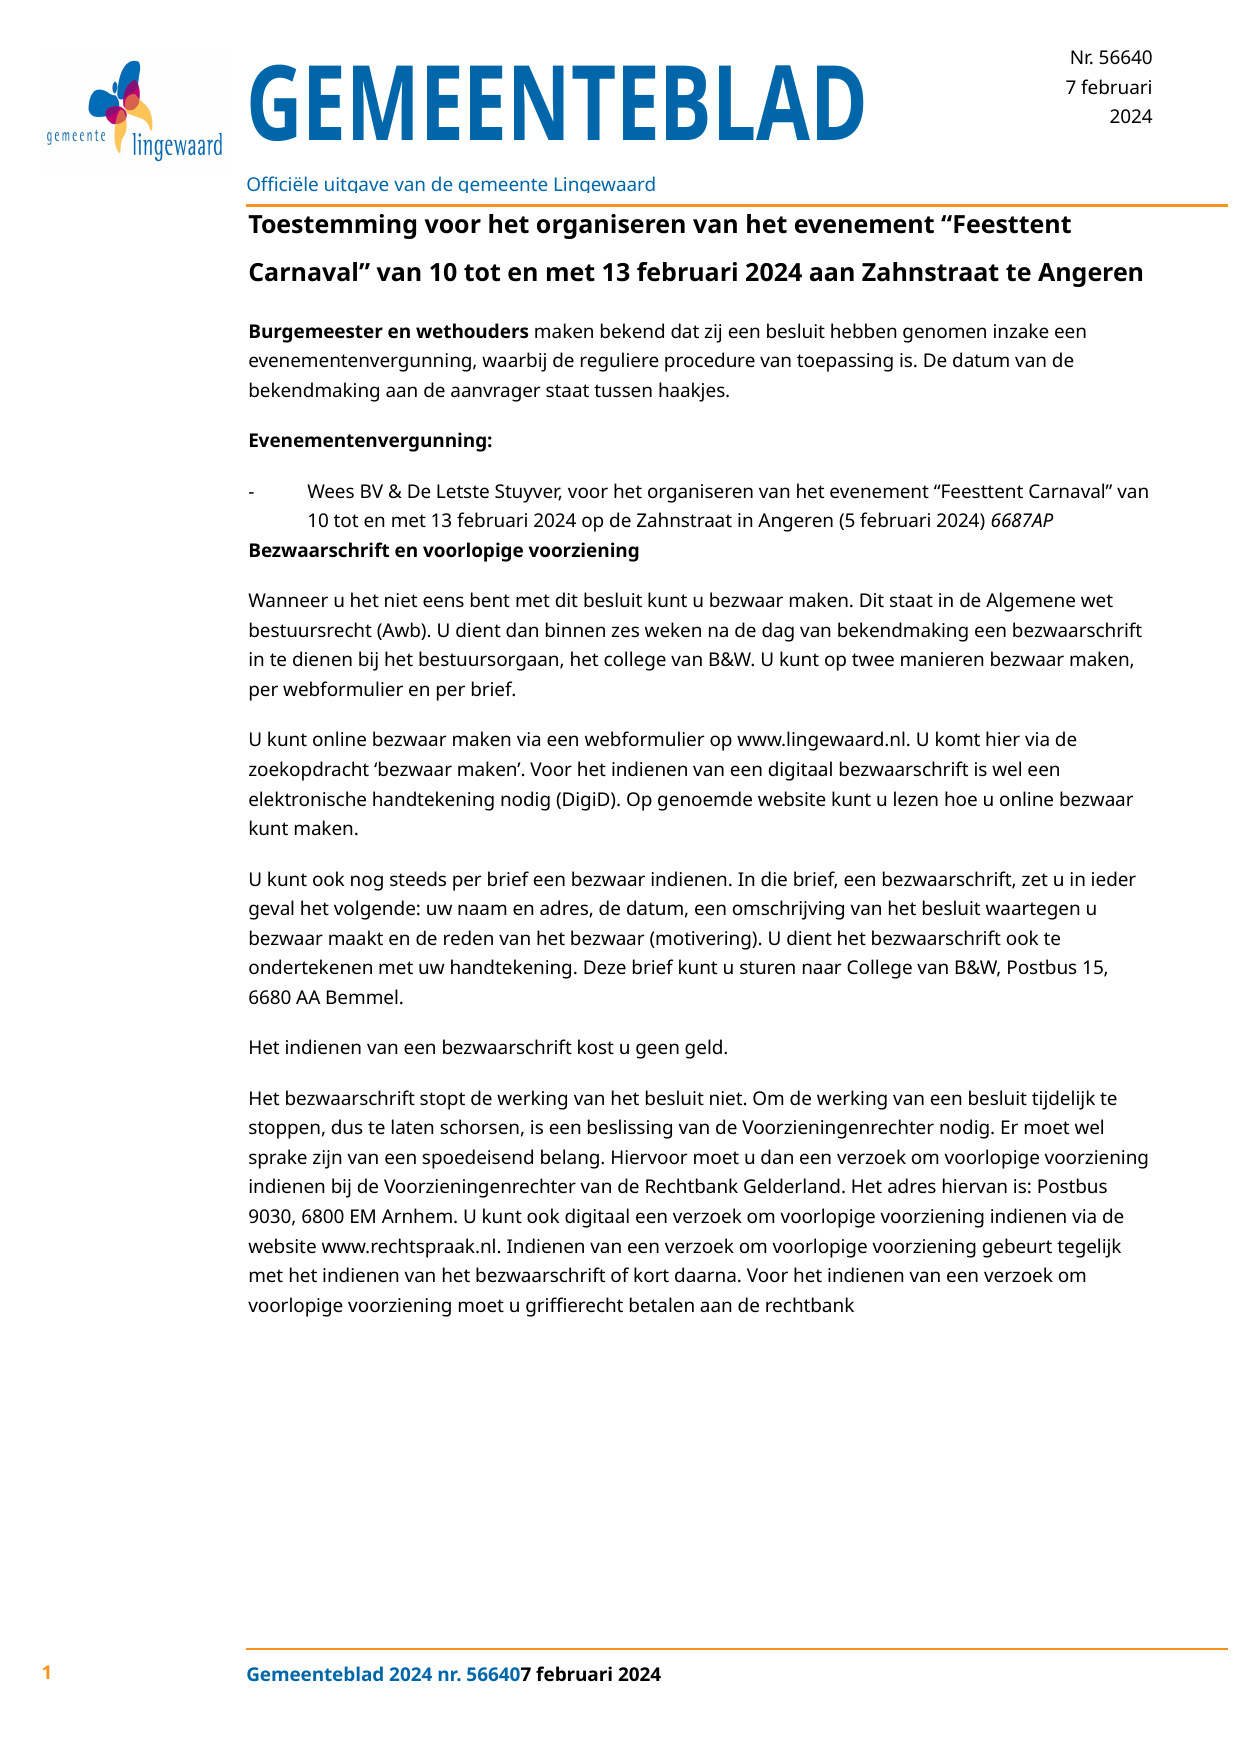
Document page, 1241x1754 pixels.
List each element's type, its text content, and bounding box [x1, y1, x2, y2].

text U kunt online bezwaar maken via een webformulier op www.lingewaard.nl. U komt hier via de zoekopdracht ‘bezwaar maken’. Voor het indienen van een digitaal bezwaarschrift is wel een elektronische handtekening nodig (DigiD). Op genoemde website kunt u lezen hoe u online bezwaar kunt maken. [248, 727, 1152, 841]
text U kunt ook nog steeds per brief een bezwaar indienen. In die brief, een bezwaarschrift, zet u in ieder geval het volgende: uw naam en adres, de datum, een omschrijving van het besluit waartegen u bezwaar maakt en de reden van het bezwaar (motivering). U dient het bezwaarschrift ook te ondertekenen met uw handtekening. Deze brief kunt u sturen naar College van B&W, Postbus 15, 6680 AA Bemmel. [248, 866, 1152, 1010]
text Toestemming voor het organiseren van het evenement “Feesttent Carnaval” van 10 tot en met 13 februari 2024 aan Zahnstraat te Angeren [248, 207, 1152, 288]
picture [41, 47, 231, 172]
text Het bezwaarschrift stopt de werking van het besluit niet. Om de werking van een besluit tijdelijk te stoppen, dus te laten schorsen, is een beslissing van de Voorzieningenrechter nodig. Er moet wel sprake zijn van een spoedeisend belang. Hiervoor moet u dan een verzoek om voorlopige voorziening indienen bij de Voorzieningenrechter van de Rechtbank Gelderland. Het adres hiervan is: Postbus 9030, 6800 EM Arnhem. U kunt ook digitaal een verzoek om voorlopige voorziening indienen via de website www.rechtspraak.nl. Indienen van een verzoek om voorlopige voorziening gebeurt tegelijk met het indienen van het bezwaarschrift of kort daarna. Voor het indienen van een verzoek om voorlopige voorziening moet u griffierecht betalen aan de rechtbank [248, 1085, 1152, 1318]
text Wanneer u het niet eens bent met dit besluit kunt u bezwaar maken. Dit staat in de Algemene wet bestuursrecht (Awb). U dient dan binnen zes weken na de dag van bekendmaking een bezwaarschrift in te dienen bij het bestuursorgaan, het college van B&W. U kunt op twee manieren bezwaar maken, per webformulier en per brief. [248, 587, 1152, 702]
text Evenementenvergunning: [248, 427, 1152, 453]
text Burgemeester en wethouders maken bekend dat zij een besluit hebben genomen inzake een evenementenvergunning, waarbij de reguliere procedure van toepassing is. De datum van de bekendmaking aan de aanvrager staat tussen haakjes. [248, 318, 1152, 403]
text Het indienen van een bezwaarschrift kost u geen geld. [248, 1034, 1152, 1060]
text Bezwaarschrift en voorlopige voorziening [248, 537, 1152, 563]
list Wees BV & De Letste Stuyver, voor het organiseren van het evenement “Feesttent Carnaval” van 10 tot en met 13 februari 2024 op de Zahnstraat in Angeren (5 februari 2024) 6687AP [248, 478, 1152, 533]
